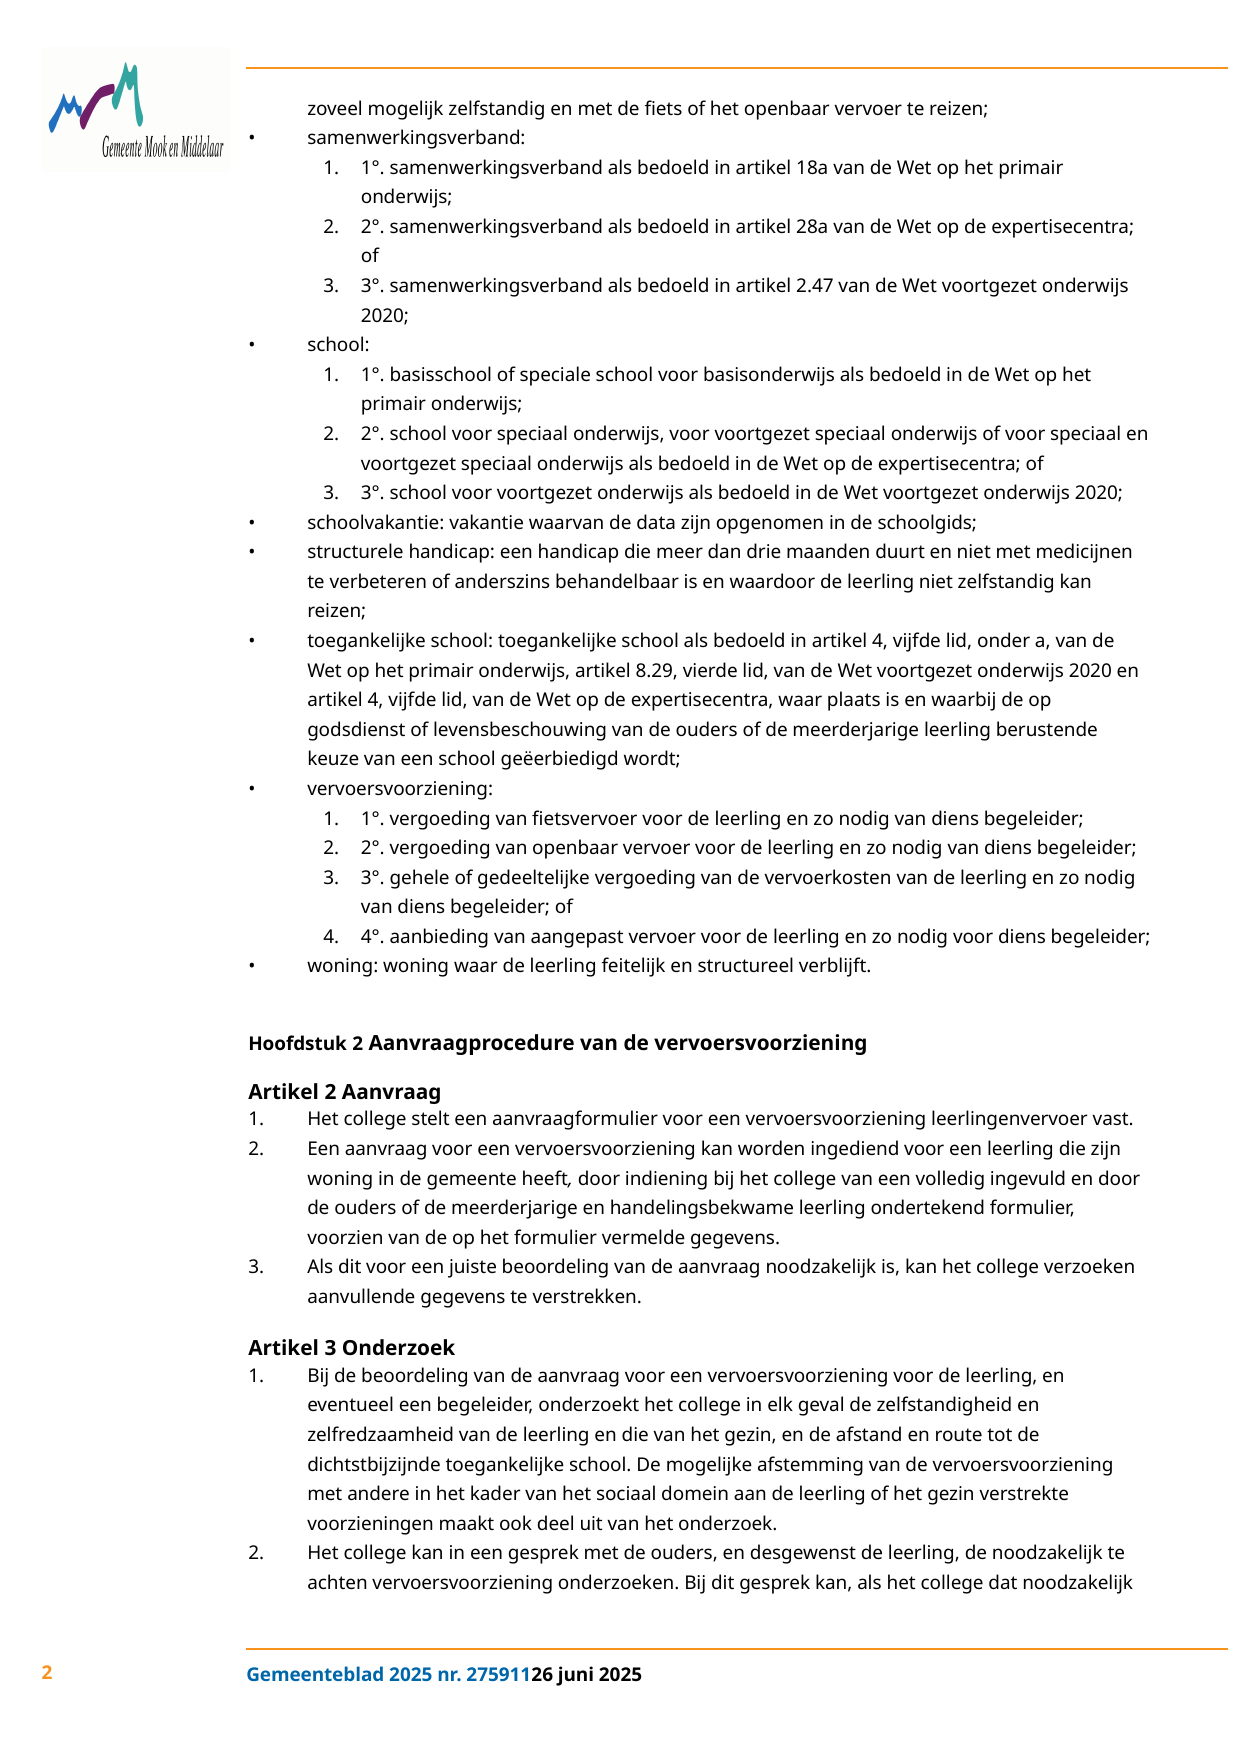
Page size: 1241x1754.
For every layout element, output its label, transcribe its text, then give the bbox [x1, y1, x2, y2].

list vervoersvoorziening: [248, 775, 1152, 801]
list Bij de beoordeling van de aanvraag voor een vervoersvoorziening voor de leerling, en eventueel een begeleider, onderzoekt het college in elk geval de zelfstandigheid en zelfredzaamheid van de leerling en die van het gezin, en de afstand en route tot de dichtstbijzijnde toegankelijke school. De mogelijke afstemming van de vervoersvoorziening met andere in het kader van het sociaal domein aan de leerling of het gezin verstrekte voorzieningen maakt ook deel uit van het onderzoek. [248, 1362, 1152, 1536]
list 1°. vergoeding van fietsvervoer voor de leerling en zo nodig van diens begeleider; [323, 805, 1152, 831]
list 1°. samenwerkingsverband als bedoeld in artikel 18a van de Wet op het primair onderwijs; [323, 154, 1152, 209]
list 2°. samenwerkingsverband als bedoeld in artikel 28a van de Wet op de expertisecentra; of [323, 213, 1152, 268]
text Artikel 2 Aanvraag [248, 1077, 1152, 1106]
list samenwerkingsverband: [248, 124, 1152, 150]
list Als dit voor een juiste beoordeling van de aanvraag noodzakelijk is, kan het college verzoeken aanvullende gegevens te verstrekken. [248, 1253, 1152, 1309]
text Artikel 3 Onderzoek [248, 1333, 1152, 1362]
text Hoofdstuk 2 Aanvraagprocedure van de vervoersvoorziening [248, 1028, 1152, 1056]
list 1°. basisschool of speciale school voor basisonderwijs als bedoeld in de Wet op het primair onderwijs; [323, 361, 1152, 416]
list 3°. gehele of gedeeltelijke vergoeding van de vervoerkosten van de leerling en zo nodig van diens begeleider; of [323, 864, 1152, 919]
list 2°. vergoeding van openbaar vervoer voor de leerling en zo nodig van diens begeleider; [323, 834, 1152, 860]
list schoolvakantie: vakantie waarvan de data zijn opgenomen in de schoolgids; [248, 509, 1152, 535]
list toegankelijke school: toegankelijke school als bedoeld in artikel 4, vijfde lid, onder a, van de Wet op het primair onderwijs, artikel 8.29, vierde lid, van de Wet voortgezet onderwijs 2020 en artikel 4, vijfde lid, van de Wet op de expertisecentra, waar plaats is en waarbij de op godsdienst of levensbeschouwing van de ouders of de meerderjarige leerling berustende keuze van een school geëerbiedigd wordt; [248, 627, 1152, 771]
list woning: woning waar de leerling feitelijk en structureel verblijft. [248, 953, 1152, 978]
list school: [248, 331, 1152, 357]
list 3°. samenwerkingsverband als bedoeld in artikel 2.47 van de Wet voortgezet onderwijs 2020; [323, 272, 1152, 328]
list 2°. school voor speciaal onderwijs, voor voortgezet speciaal onderwijs of voor speciaal en voortgezet speciaal onderwijs als bedoeld in de Wet op de expertisecentra; of [323, 420, 1152, 476]
list 4°. aanbieding van aangepast vervoer voor de leerling en zo nodig voor diens begeleider; [323, 923, 1152, 949]
list Een aanvraag voor een vervoersvoorziening kan worden ingediend voor een leerling die zijn woning in de gemeente heeft, door indiening bij het college van een volledig ingevuld en door de ouders of de meerderjarige en handelingsbekwame leerling ondertekend formulier, voorzien van de op het formulier vermelde gegevens. [248, 1135, 1152, 1250]
list structurele handicap: een handicap die meer dan drie maanden duurt en niet met medicijnen te verbeteren of anderszins behandelbaar is en waardoor de leerling niet zelfstandig kan reizen; [248, 538, 1152, 623]
list Het college kan in een gesprek met de ouders, en desgewenst de leerling, de noodzakelijk te achten vervoersvoorziening onderzoeken. Bij dit gesprek kan, als het college dat noodzakelijk [248, 1539, 1152, 1595]
list zoveel mogelijk zelfstandig en met de fiets of het openbaar vervoer te reizen; [248, 95, 1152, 121]
picture [41, 47, 231, 172]
list 3°. school voor voortgezet onderwijs als bedoeld in de Wet voortgezet onderwijs 2020; [323, 479, 1152, 505]
list Het college stelt een aanvraagformulier voor een vervoersvoorziening leerlingenvervoer vast. [248, 1106, 1152, 1131]
